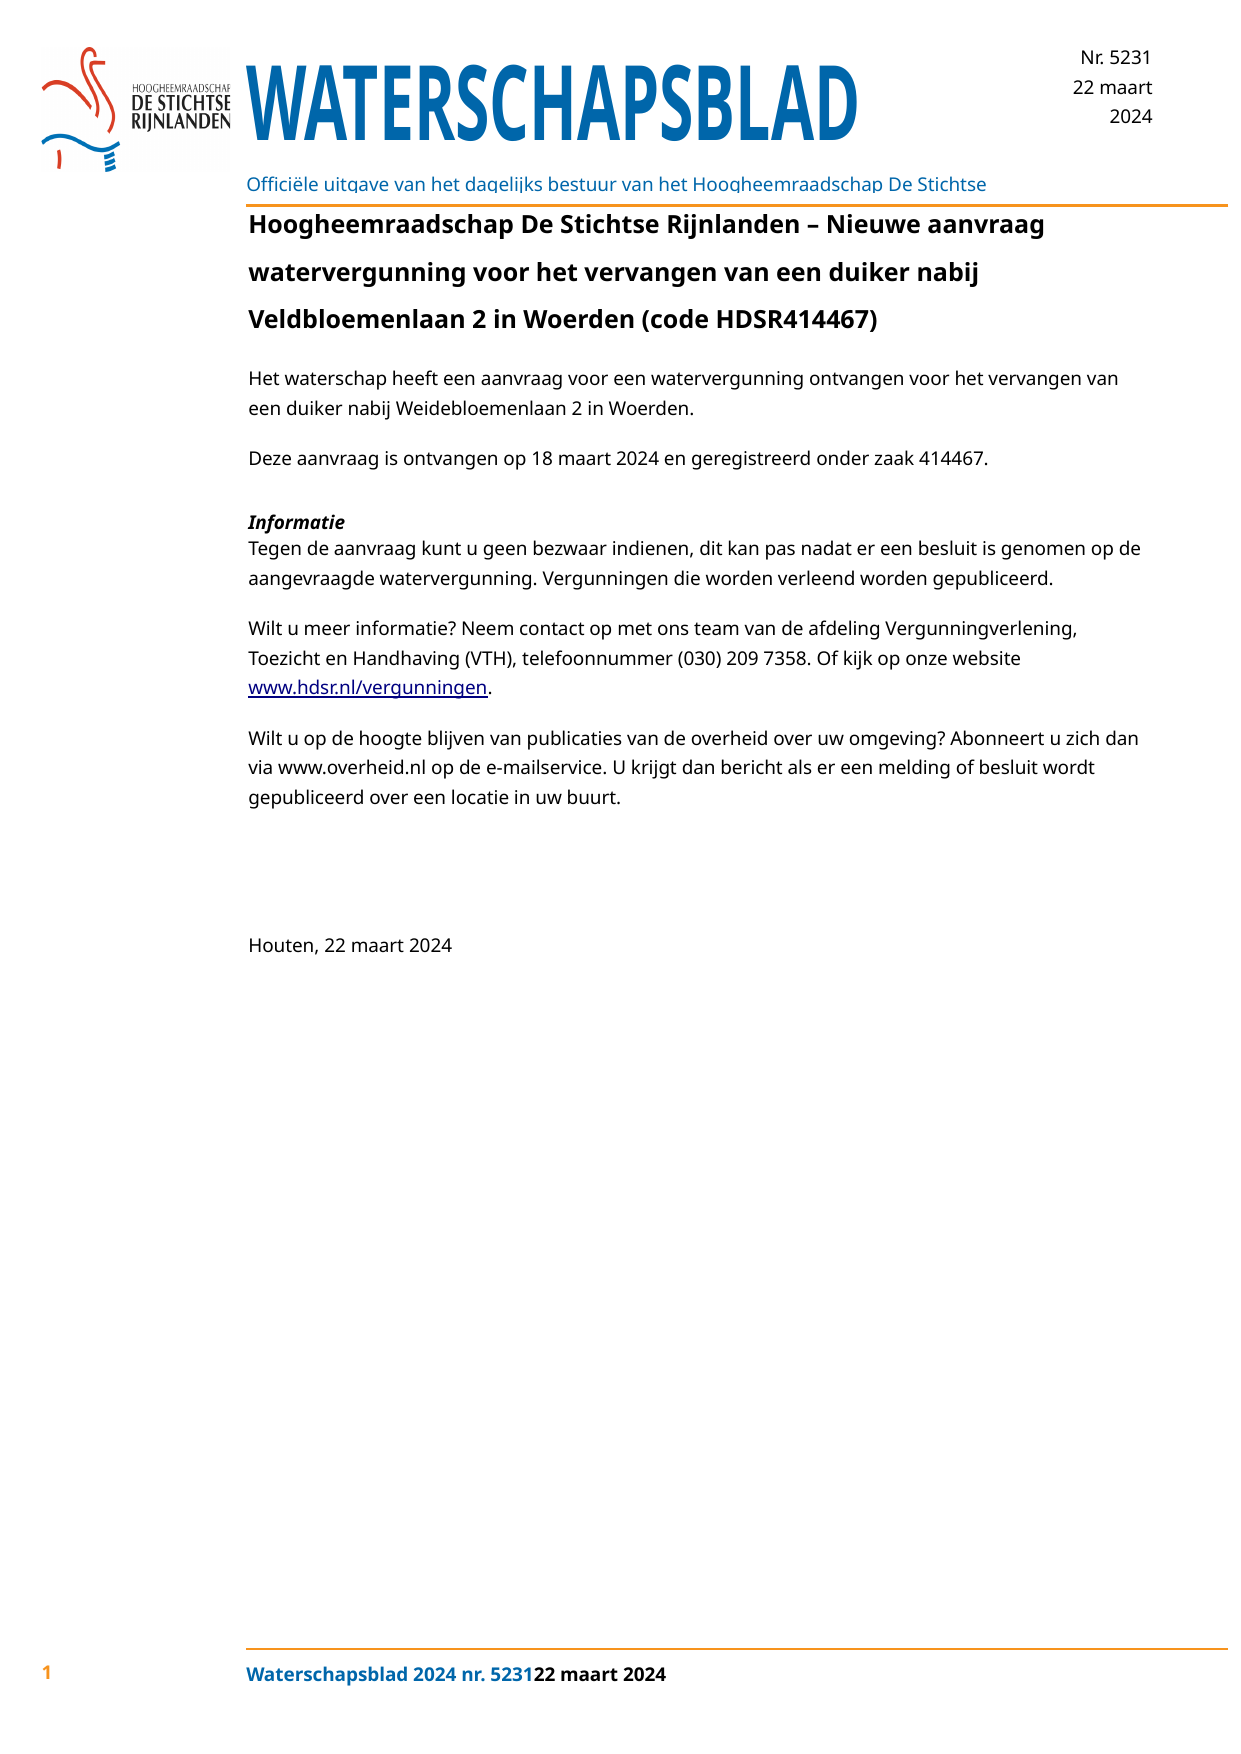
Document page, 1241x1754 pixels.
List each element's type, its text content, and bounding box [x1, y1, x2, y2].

text Hoogheemraadschap De Stichtse Rijnlanden – Nieuwe aanvraag watervergunning voor het vervangen van een duiker nabij Veldbloemenlaan 2 in Woerden (code HDSR414467) [248, 207, 1152, 336]
text Deze aanvraag is ontvangen op 18 maart 2024 en geregistreerd onder zaak 414467. [248, 446, 1152, 471]
picture [41, 47, 231, 172]
text Wilt u meer informatie? Neem contact op met ons team van de afdeling Vergunningverlening, Toezicht en Handhaving (VTH), telefoonnummer (030) 209 7358. Of kijk op onze website www.hdsr.nl/vergunningen. [248, 615, 1152, 700]
text Houten, 22 maart 2024 [248, 933, 1152, 958]
text Wilt u op de hoogte blijven van publicaties van de overheid over uw omgeving? Abonneert u zich dan via www.overheid.nl op de e-mailservice. U krijgt dan bericht als er een melding of besluit wordt gepubliceerd over een locatie in uw buurt. [248, 725, 1152, 810]
text Het waterschap heeft een aanvraag voor een watervergunning ontvangen voor het vervangen van een duiker nabij Weidebloemenlaan 2 in Woerden. [248, 366, 1152, 421]
text Tegen de aanvraag kunt u geen bezwaar indienen, dit kan pas nadat er een besluit is genomen op de aangevraagde watervergunning. Vergunningen die worden verleend worden gepubliceerd. [248, 535, 1152, 591]
text Informatie [248, 509, 1152, 535]
